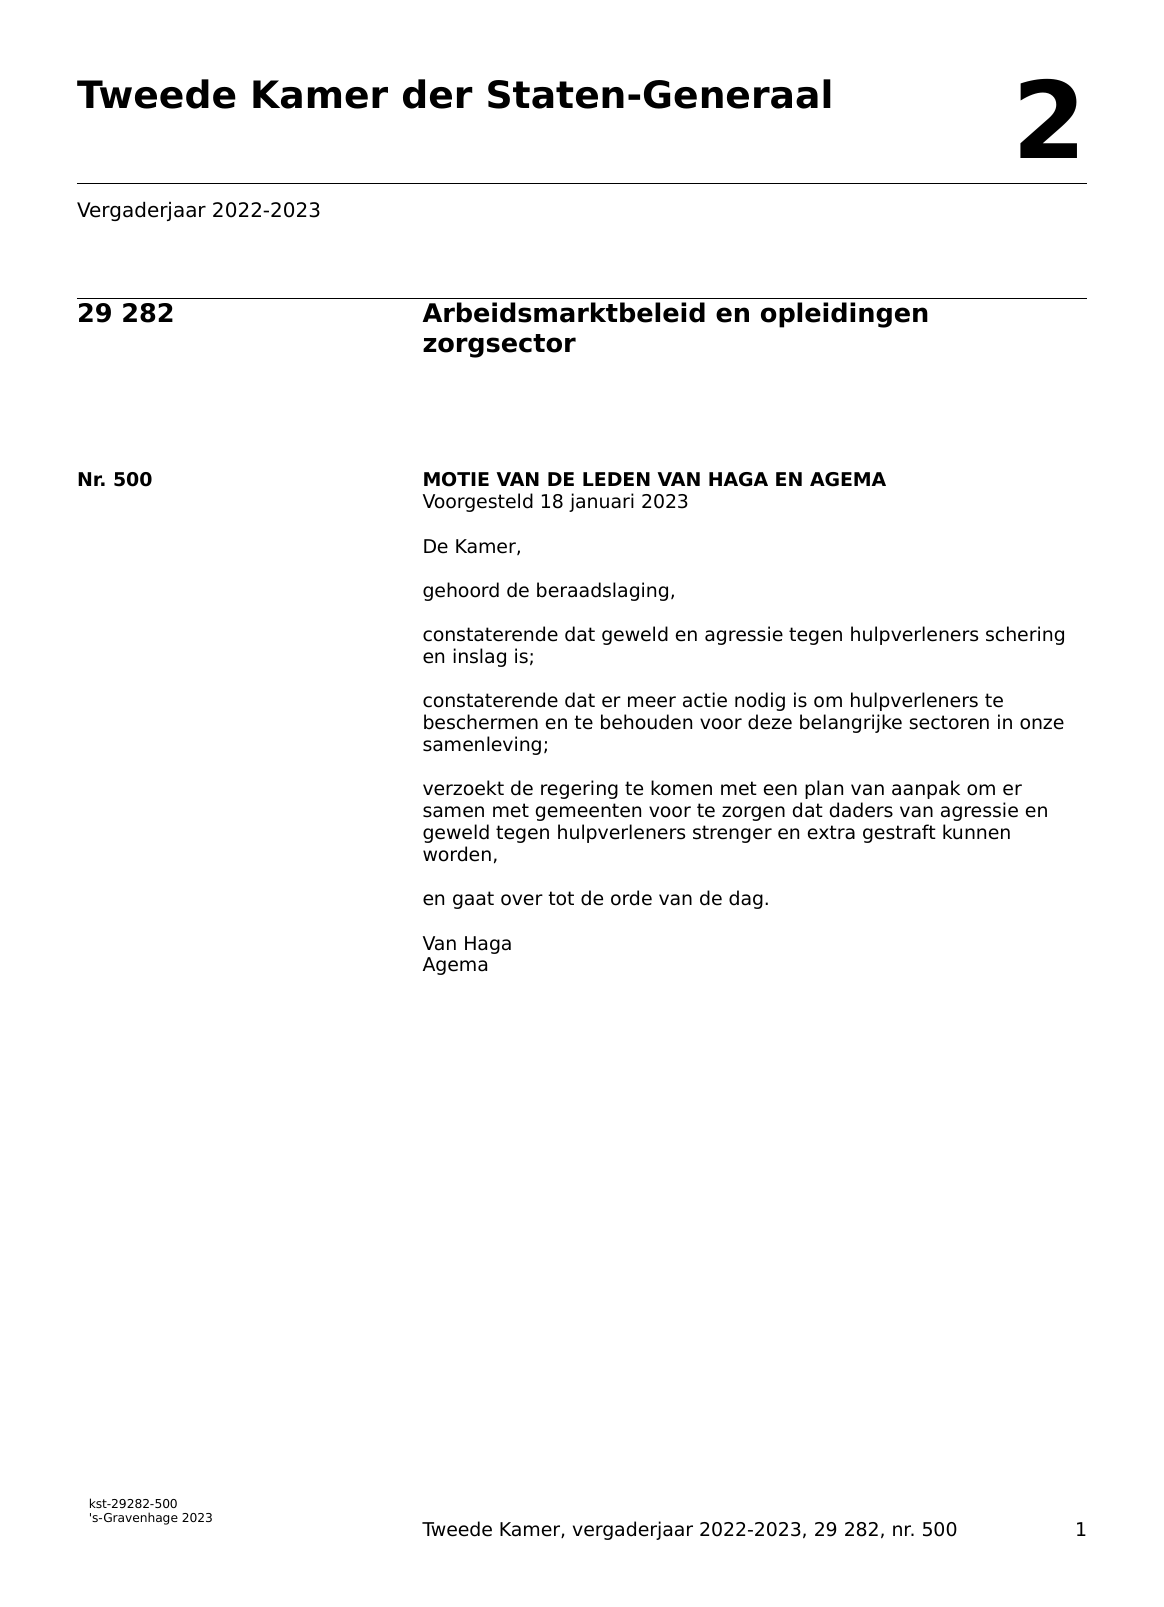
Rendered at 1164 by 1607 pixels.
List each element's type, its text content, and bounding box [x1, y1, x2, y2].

text Van Haga [422, 932, 1087, 954]
subtitle Nr. 500 MOTIE VAN DE LEDEN VAN HAGA EN AGEMA [77, 469, 1087, 491]
text Agema [422, 954, 1087, 976]
subtitle 29 282 Arbeidsmarktbeleid en opleidingen zorgsector [77, 299, 1087, 358]
text en gaat over tot de orde van de dag. [422, 888, 1087, 910]
table_cell Vergaderjaar 2022-2023 [77, 184, 1087, 298]
text kst-29282-500 [88, 1497, 323, 1511]
text gehoord de beraadslaging, [422, 580, 1087, 602]
table_header 2 [886, 59, 1087, 183]
text verzoekt de regering te komen met een plan van aanpak om er samen met gemeenten voor te zorgen dat daders van agressie en geweld tegen hulpverleners strenger en extra gestraft kunnen worden, [422, 778, 1087, 866]
text constaterende dat er meer actie nodig is om hulpverleners te beschermen en te behouden voor deze belangrijke sectoren in onze samenleving; [422, 690, 1087, 756]
text constaterende dat geweld en agressie tegen hulpverleners schering en inslag is; [422, 624, 1087, 668]
table_header Tweede Kamer der Staten-Generaal [77, 59, 886, 183]
text De Kamer, [422, 536, 1087, 557]
text Voorgesteld 18 januari 2023 [422, 491, 1087, 513]
text 's-Gravenhage 2023 [88, 1511, 323, 1525]
